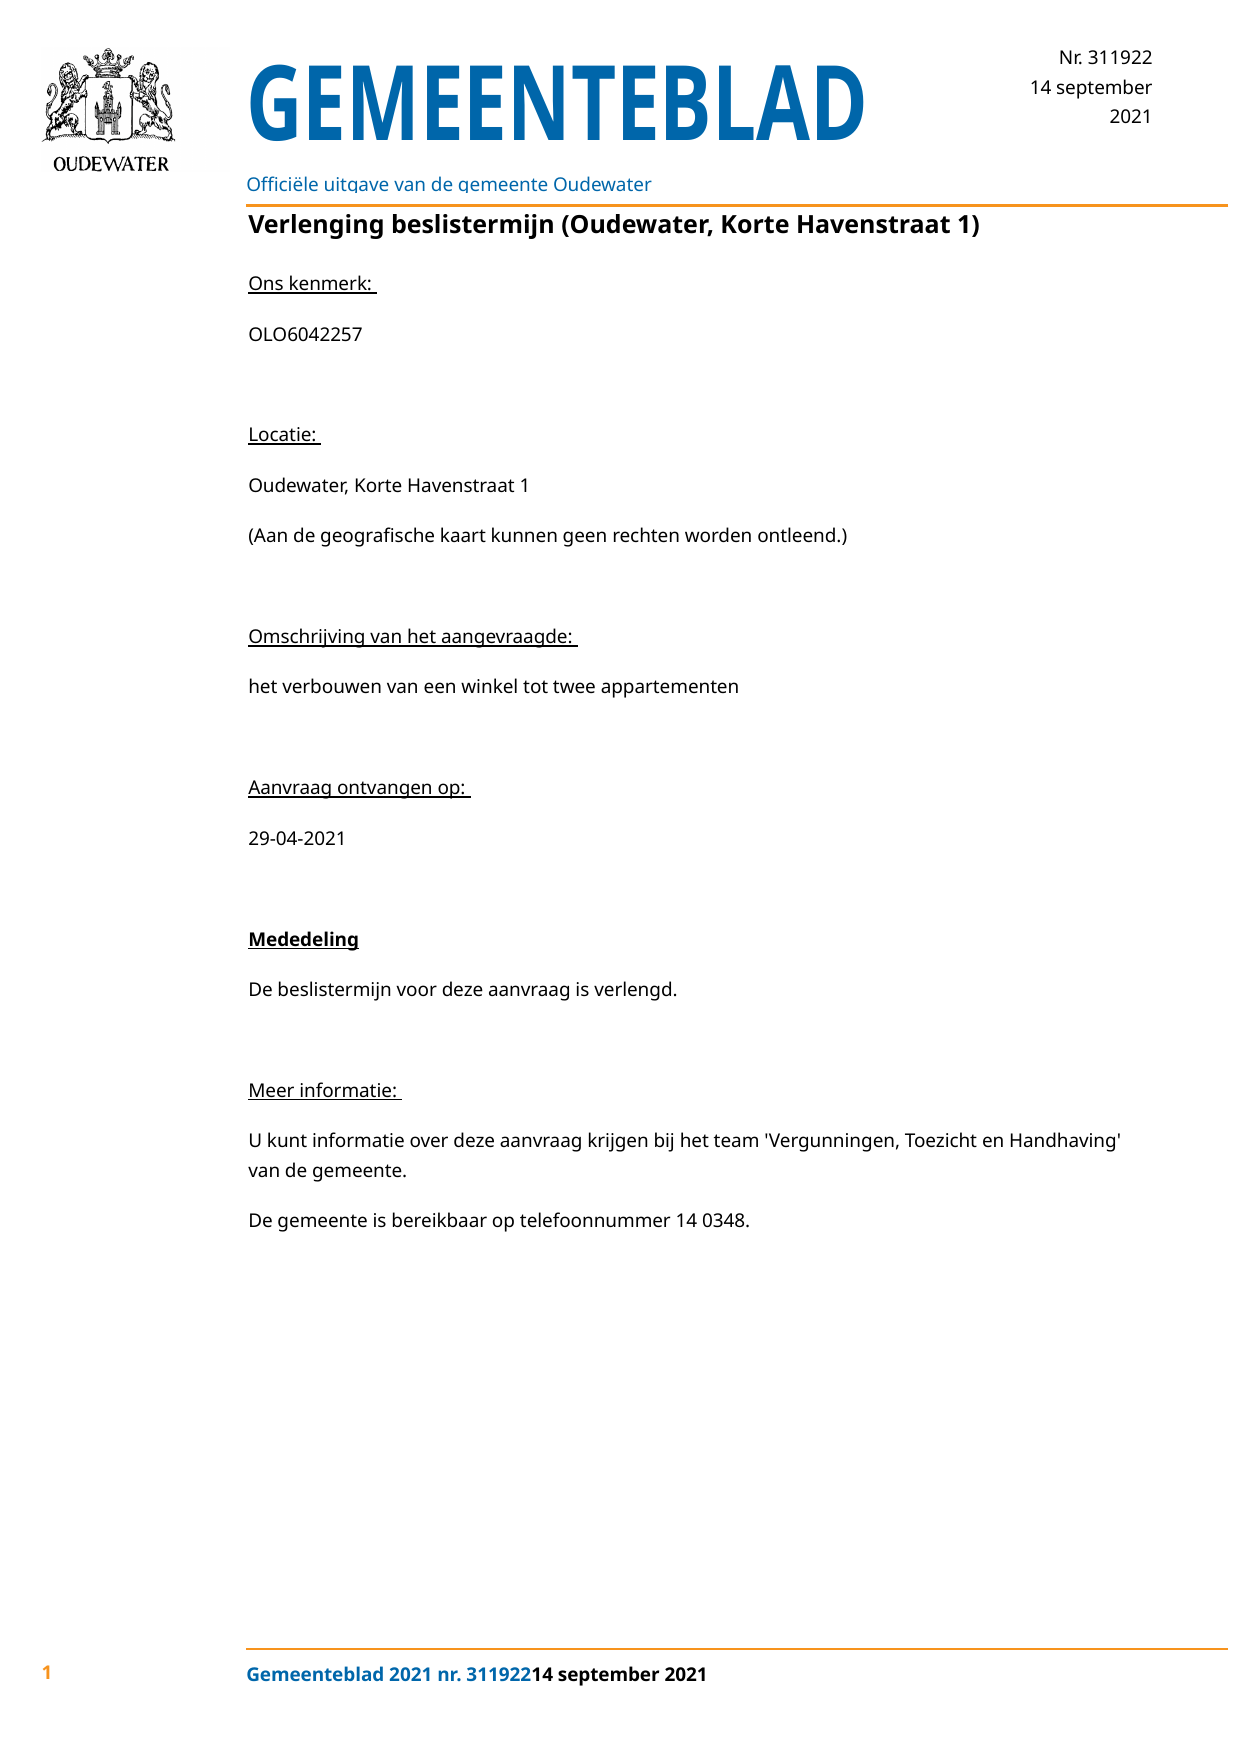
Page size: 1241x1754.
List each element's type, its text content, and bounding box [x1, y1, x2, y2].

text Mededeling [248, 926, 1152, 951]
text Oudewater, Korte Havenstraat 1 [248, 472, 1152, 498]
text (Aan de geografische kaart kunnen geen rechten worden ontleend.) [248, 522, 1152, 548]
text U kunt informatie over deze aanvraag krijgen bij het team 'Vergunningen, Toezicht en Handhaving' van de gemeente. [248, 1127, 1152, 1183]
text De beslistermijn voor deze aanvraag is verlengd. [248, 976, 1152, 1002]
text OLO6042257 [248, 321, 1152, 346]
text Locatie: [248, 422, 1152, 447]
text Omschrijving van het aangevraagde: [248, 623, 1152, 649]
text 29-04-2021 [248, 825, 1152, 851]
text Aanvraag ontvangen op: [248, 774, 1152, 800]
text De gemeente is bereikbaar op telefoonnummer 14 0348. [248, 1207, 1152, 1233]
text het verbouwen van een winkel tot twee appartementen [248, 674, 1152, 699]
text Ons kenmerk: [248, 270, 1152, 296]
text Verlenging beslistermijn (Oudewater, Korte Havenstraat 1) [248, 207, 1152, 241]
text Meer informatie: [248, 1077, 1152, 1103]
picture [41, 47, 231, 172]
